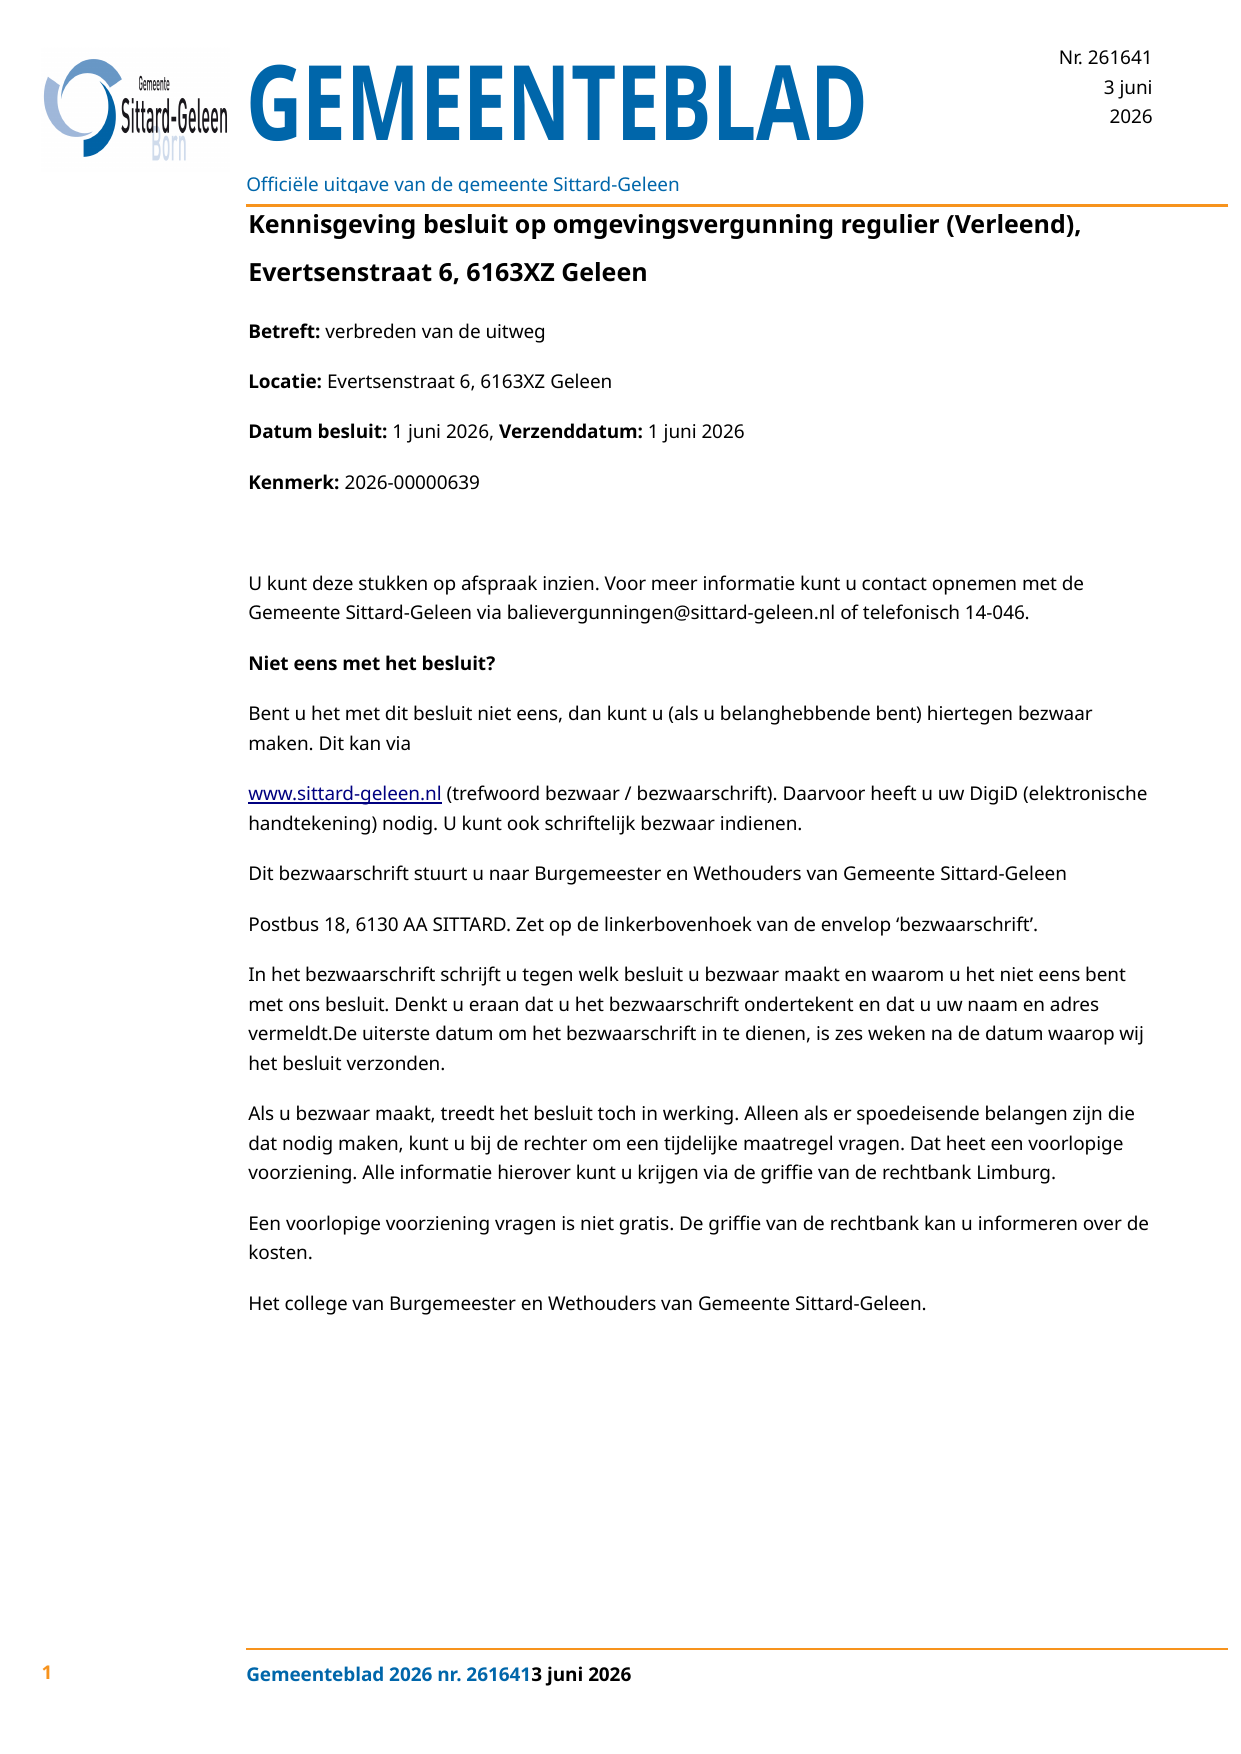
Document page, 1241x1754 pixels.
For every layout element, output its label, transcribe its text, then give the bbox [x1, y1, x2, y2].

text Niet eens met het besluit? [248, 650, 1152, 676]
text Kennisgeving besluit op omgevingsvergunning regulier (Verleend), Evertsenstraat 6, 6163XZ Geleen [248, 207, 1152, 288]
text Betreft: verbreden van de uitweg [248, 318, 1152, 344]
text Een voorlopige voorziening vragen is niet gratis. De griffie van de rechtbank kan u informeren over de kosten. [248, 1210, 1152, 1265]
text U kunt deze stukken op afspraak inzien. Voor meer informatie kunt u contact opnemen met de Gemeente Sittard-Geleen via balievergunningen@sittard-geleen.nl of telefonisch 14-046. [248, 570, 1152, 625]
text www.sittard-geleen.nl (trefwoord bezwaar / bezwaarschrift). Daarvoor heeft u uw DigiD (elektronische handtekening) nodig. U kunt ook schriftelijk bezwaar indienen. [248, 780, 1152, 836]
text Als u bezwaar maakt, treedt het besluit toch in werking. Alleen als er spoedeisende belangen zijn die dat nodig maken, kunt u bij de rechter om een tijdelijke maatregel vragen. Dat heet een voorlopige voorziening. Alle informatie hierover kunt u krijgen via de griffie van de rechtbank Limburg. [248, 1100, 1152, 1185]
text Kenmerk: 2026-00000639 [248, 469, 1152, 495]
text Postbus 18, 6130 AA SITTARD. Zet op de linkerbovenhoek van de envelop ‘bezwaarschrift’. [248, 911, 1152, 937]
text In het bezwaarschrift schrijft u tegen welk besluit u bezwaar maakt en waarom u het niet eens bent met ons besluit. Denkt u eraan dat u het bezwaarschrift ondertekent en dat u uw naam en adres vermeldt.De uiterste datum om het bezwaarschrift in te dienen, is zes weken na de datum waarop wij het besluit verzonden. [248, 961, 1152, 1076]
text Het college van Burgemeester en Wethouders van Gemeente Sittard-Geleen. [248, 1290, 1152, 1316]
text Datum besluit: 1 juni 2026, Verzenddatum: 1 juni 2026 [248, 419, 1152, 444]
picture [41, 47, 231, 172]
text Dit bezwaarschrift stuurt u naar Burgemeester en Wethouders van Gemeente Sittard-Geleen [248, 860, 1152, 886]
text Locatie: Evertsenstraat 6, 6163XZ Geleen [248, 368, 1152, 394]
text Bent u het met dit besluit niet eens, dan kunt u (als u belanghebbende bent) hiertegen bezwaar maken. Dit kan via [248, 700, 1152, 756]
